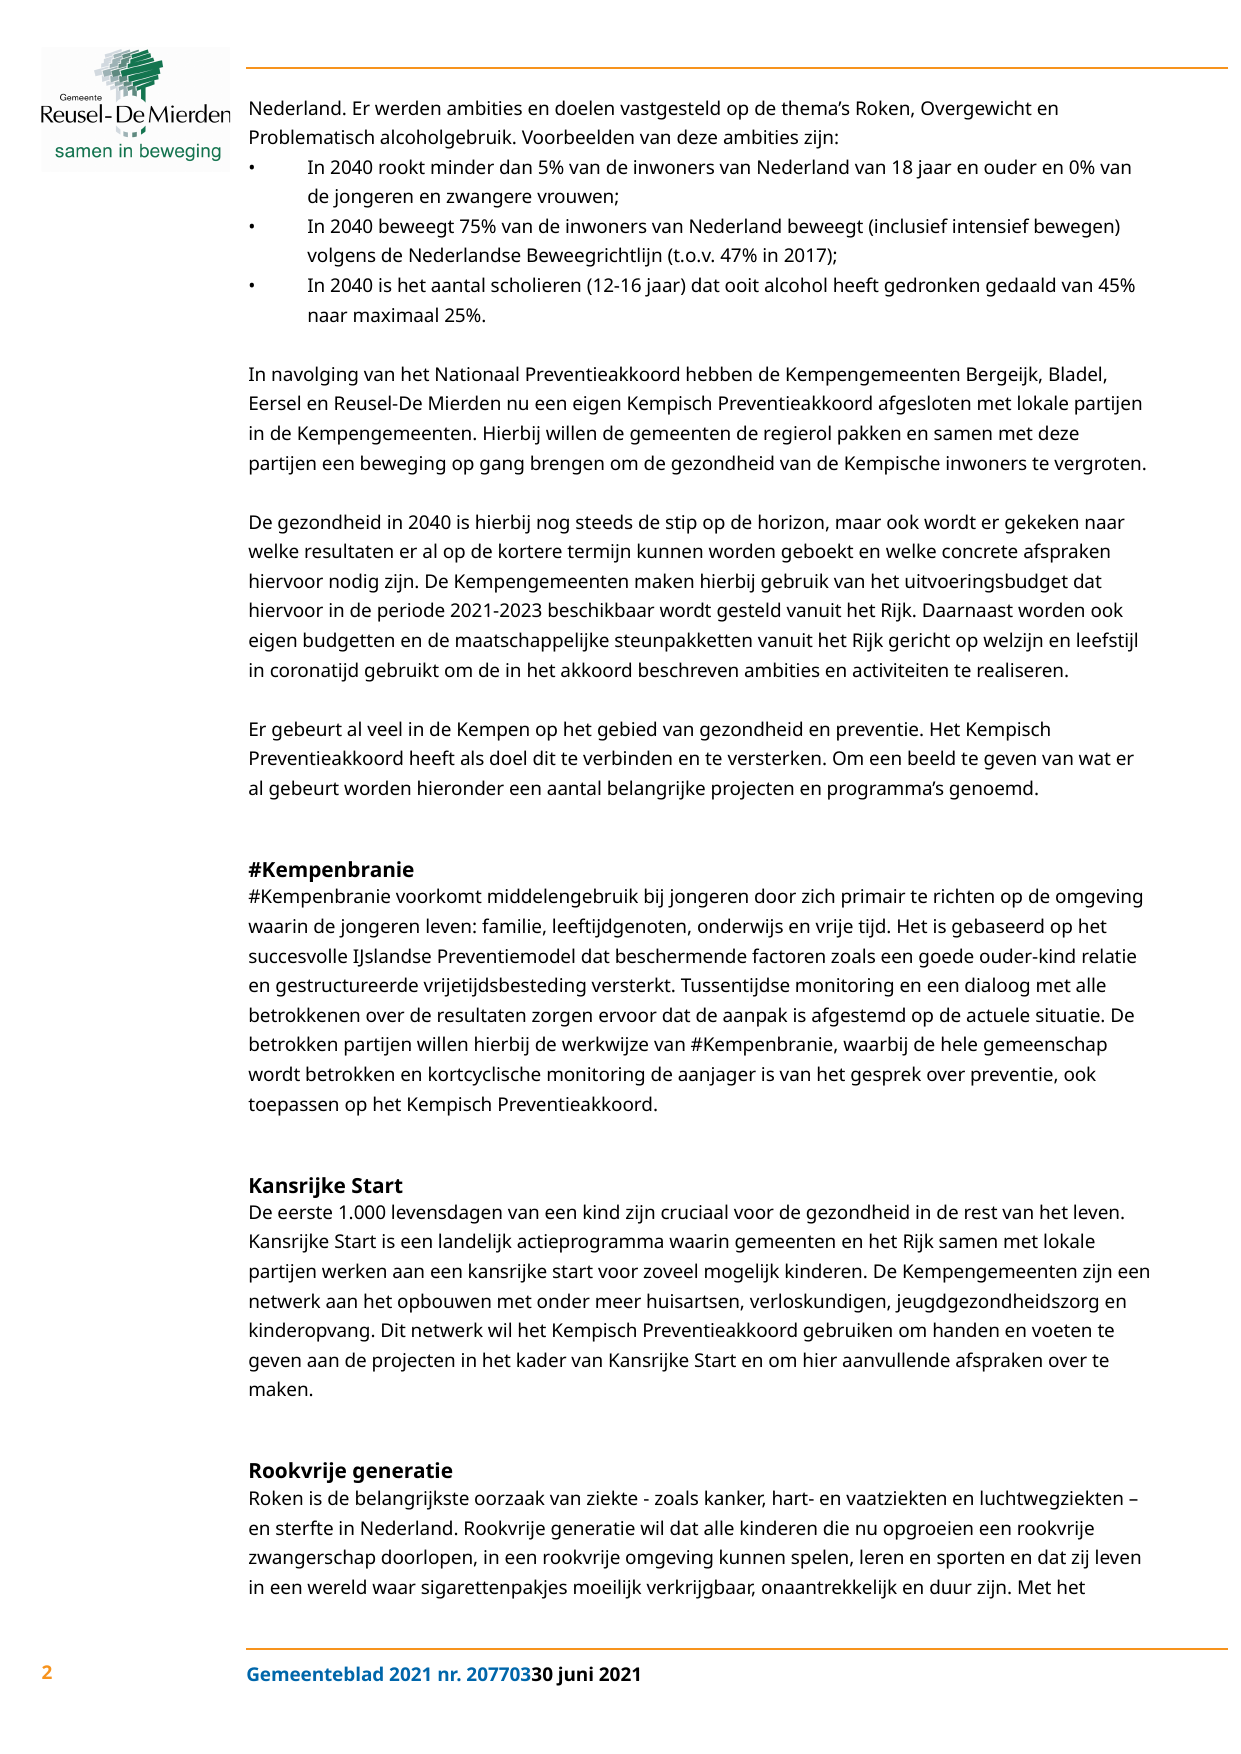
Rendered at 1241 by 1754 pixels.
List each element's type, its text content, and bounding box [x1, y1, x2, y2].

text In navolging van het Nationaal Preventieakkoord hebben de Kempengemeenten Bergeijk, Bladel, Eersel en Reusel-De Mierden nu een eigen Kempisch Preventieakkoord afgesloten met lokale partijen in de Kempengemeenten. Hierbij willen de gemeenten de regierol pakken en samen met deze partijen een beweging op gang brengen om de gezondheid van de Kempische inwoners te vergroten. [248, 361, 1152, 476]
list In 2040 beweegt 75% van de inwoners van Nederland beweegt (inclusief intensief bewegen) volgens de Nederlandse Beweegrichtlijn (t.o.v. 47% in 2017); [248, 213, 1152, 268]
picture [41, 47, 231, 172]
text Kansrijke Start [248, 1171, 1152, 1199]
list In 2040 rookt minder dan 5% van de inwoners van Nederland van 18 jaar en ouder en 0% van de jongeren en zwangere vrouwen; [248, 154, 1152, 209]
text Nederland. Er werden ambities en doelen vastgesteld op de thema’s Roken, Overgewicht en Problematisch alcoholgebruik. Voorbeelden van deze ambities zijn: [248, 95, 1152, 150]
text Rookvrije generatie [248, 1457, 1152, 1485]
text De eerste 1.000 levensdagen van een kind zijn cruciaal voor de gezondheid in de rest van het leven. Kansrijke Start is een landelijk actieprogramma waarin gemeenten en het Rijk samen met lokale partijen werken aan een kansrijke start voor zoveel mogelijk kinderen. De Kempengemeenten zijn een netwerk aan het opbouwen met onder meer huisartsen, verloskundigen, jeugdgezondheidszorg en kinderopvang. Dit netwerk wil het Kempisch Preventieakkoord gebruiken om handen en voeten te geven aan de projecten in het kader van Kansrijke Start en om hier aanvullende afspraken over te maken. [248, 1199, 1152, 1402]
text #Kempenbranie voorkomt middelengebruik bij jongeren door zich primair te richten op de omgeving waarin de jongeren leven: familie, leeftijdgenoten, onderwijs en vrije tijd. Het is gebaseerd op het succesvolle IJslandse Preventiemodel dat beschermende factoren zoals een goede ouder-kind relatie en gestructureerde vrijetijdsbesteding versterkt. Tussentijdse monitoring en een dialoog met alle betrokkenen over de resultaten zorgen ervoor dat de aanpak is afgestemd op de actuele situatie. De betrokken partijen willen hierbij de werkwijze van #Kempenbranie, waarbij de hele gemeenschap wordt betrokken en kortcyclische monitoring de aanjager is van het gesprek over preventie, ook toepassen op het Kempisch Preventieakkoord. [248, 884, 1152, 1116]
text De gezondheid in 2040 is hierbij nog steeds de stip op de horizon, maar ook wordt er gekeken naar welke resultaten er al op de kortere termijn kunnen worden geboekt en welke concrete afspraken hiervoor nodig zijn. De Kempengemeenten maken hierbij gebruik van het uitvoeringsbudget dat hiervoor in de periode 2021-2023 beschikbaar wordt gesteld vanuit het Rijk. Daarnaast worden ook eigen budgetten en de maatschappelijke steunpakketten vanuit het Rijk gericht op welzijn en leefstijl in coronatijd gebruikt om de in het akkoord beschreven ambities en activiteiten te realiseren. [248, 509, 1152, 683]
text #Kempenbranie [248, 855, 1152, 884]
text Roken is de belangrijkste oorzaak van ziekte - zoals kanker, hart- en vaatziekten en luchtwegziekten – en sterfte in Nederland. Rookvrije generatie wil dat alle kinderen die nu opgroeien een rookvrije zwangerschap doorlopen, in een rookvrije omgeving kunnen spelen, leren en sporten en dat zij leven in een wereld waar sigarettenpakjes moeilijk verkrijgbaar, onaantrekkelijk en duur zijn. Met het [248, 1485, 1152, 1599]
list In 2040 is het aantal scholieren (12-16 jaar) dat ooit alcohol heeft gedronken gedaald van 45% naar maximaal 25%. [248, 272, 1152, 328]
text Er gebeurt al veel in de Kempen op het gebied van gezondheid en preventie. Het Kempisch Preventieakkoord heeft als doel dit te verbinden en te versterken. Om een beeld te geven van wat er al gebeurt worden hieronder een aantal belangrijke projecten en programma’s genoemd. [248, 716, 1152, 801]
